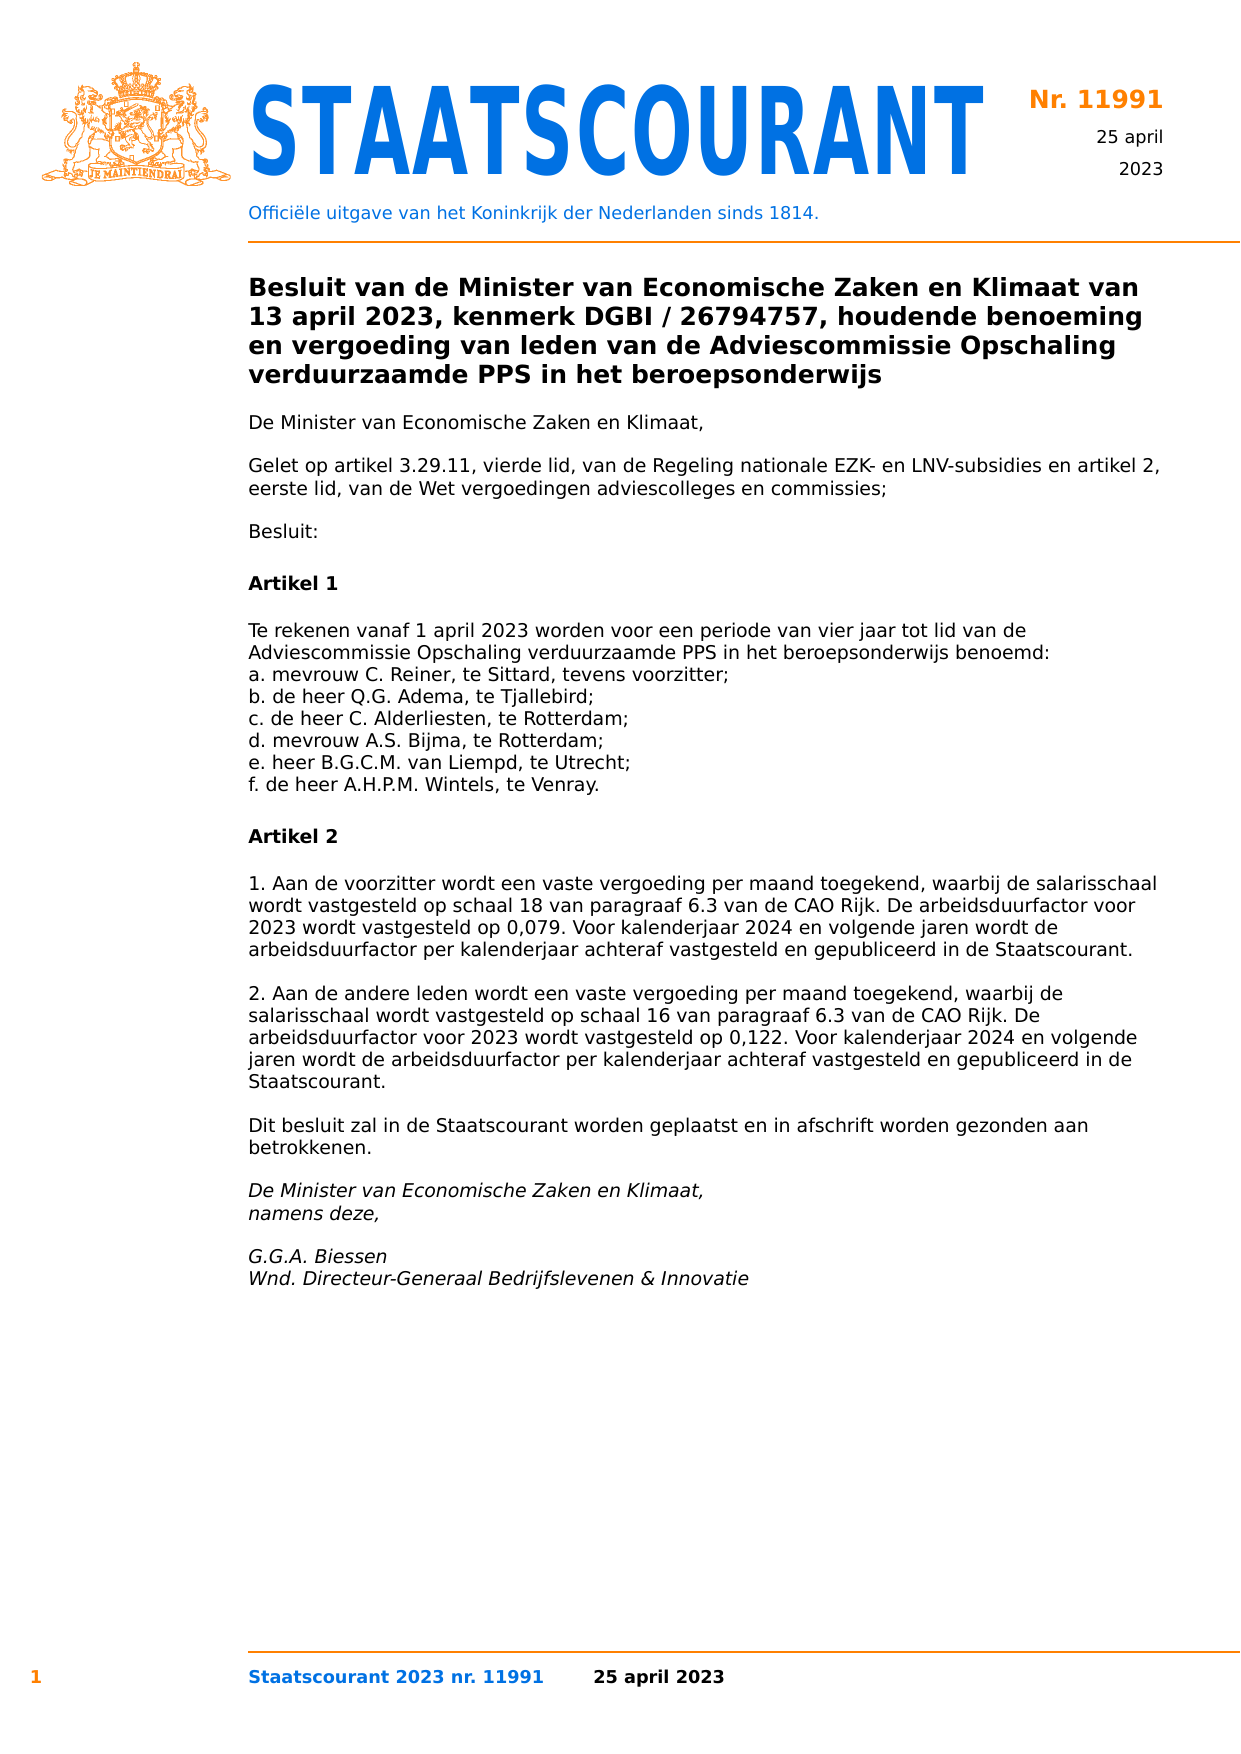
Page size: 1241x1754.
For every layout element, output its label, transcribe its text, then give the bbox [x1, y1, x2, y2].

text b. de heer Q.G. Adema, te Tjallebird; [248, 686, 1163, 708]
subtitle Artikel 2 [248, 826, 1163, 848]
text De Minister van Economische Zaken en Klimaat, [248, 412, 1163, 433]
text Te rekenen vanaf 1 april 2023 worden voor een periode van vier jaar tot lid van de Adviescommissie Opschaling verduurzaamde PPS in het beroepsonderwijs benoemd: [248, 620, 1163, 664]
text De Minister van Economische Zaken en Klimaat, namens deze, G.G.A. Biessen Wnd. Directeur-Generaal Bedrijfslevenen & Innovatie [248, 1180, 1163, 1290]
table_cell 2023 [998, 153, 1240, 203]
text Besluit: [248, 521, 1163, 543]
table_header Nr. 11991 [998, 62, 1240, 121]
text 2. Aan de andere leden wordt een vaste vergoeding per maand toegekend, waarbij de salarisschaal wordt vastgesteld op schaal 16 van paragraaf 6.3 van de CAO Rijk. De arbeidsduurfactor voor 2023 wordt vastgesteld op 0,122. Voor kalenderjaar 2024 en volgende jaren wordt de arbeidsduurfactor per kalenderjaar achteraf vastgesteld en gepubliceerd in de Staatscourant. [248, 983, 1163, 1093]
table_header STAATSCOURANT [248, 62, 998, 203]
picture [41, 62, 231, 186]
table_cell Officiële uitgave van het Koninkrijk der Nederlanden sinds 1814. [248, 203, 1240, 241]
subtitle Artikel 1 [248, 573, 1163, 595]
text e. heer B.G.C.M. van Liempd, te Utrecht; [248, 752, 1163, 774]
text a. mevrouw C. Reiner, te Sittard, tevens voorzitter; [248, 664, 1163, 686]
subtitle Besluit van de Minister van Economische Zaken en Klimaat van 13 april 2023, kenmerk DGBI / 26794757, houdende benoeming en vergoeding van leden van de Adviescommissie Opschaling verduurzaamde PPS in het beroepsonderwijs [248, 273, 1163, 390]
text 1. Aan de voorzitter wordt een vaste vergoeding per maand toegekend, waarbij de salarisschaal wordt vastgesteld op schaal 18 van paragraaf 6.3 van de CAO Rijk. De arbeidsduurfactor voor 2023 wordt vastgesteld op 0,079. Voor kalenderjaar 2024 en volgende jaren wordt de arbeidsduurfactor per kalenderjaar achteraf vastgesteld en gepubliceerd in de Staatscourant. [248, 873, 1163, 961]
text c. de heer C. Alderliesten, te Rotterdam; [248, 708, 1163, 730]
text Dit besluit zal in de Staatscourant worden geplaatst en in afschrift worden gezonden aan betrokkenen. [248, 1114, 1163, 1158]
text Gelet op artikel 3.29.11, vierde lid, van de Regeling nationale EZK- en LNV-subsidies en artikel 2, eerste lid, van de Wet vergoedingen adviescolleges en commissies; [248, 455, 1163, 499]
table_cell 25 april [998, 121, 1240, 153]
text d. mevrouw A.S. Bijma, te Rotterdam; [248, 730, 1163, 752]
text f. de heer A.H.P.M. Wintels, te Venray. [248, 774, 1163, 796]
table_header [25, 62, 248, 241]
